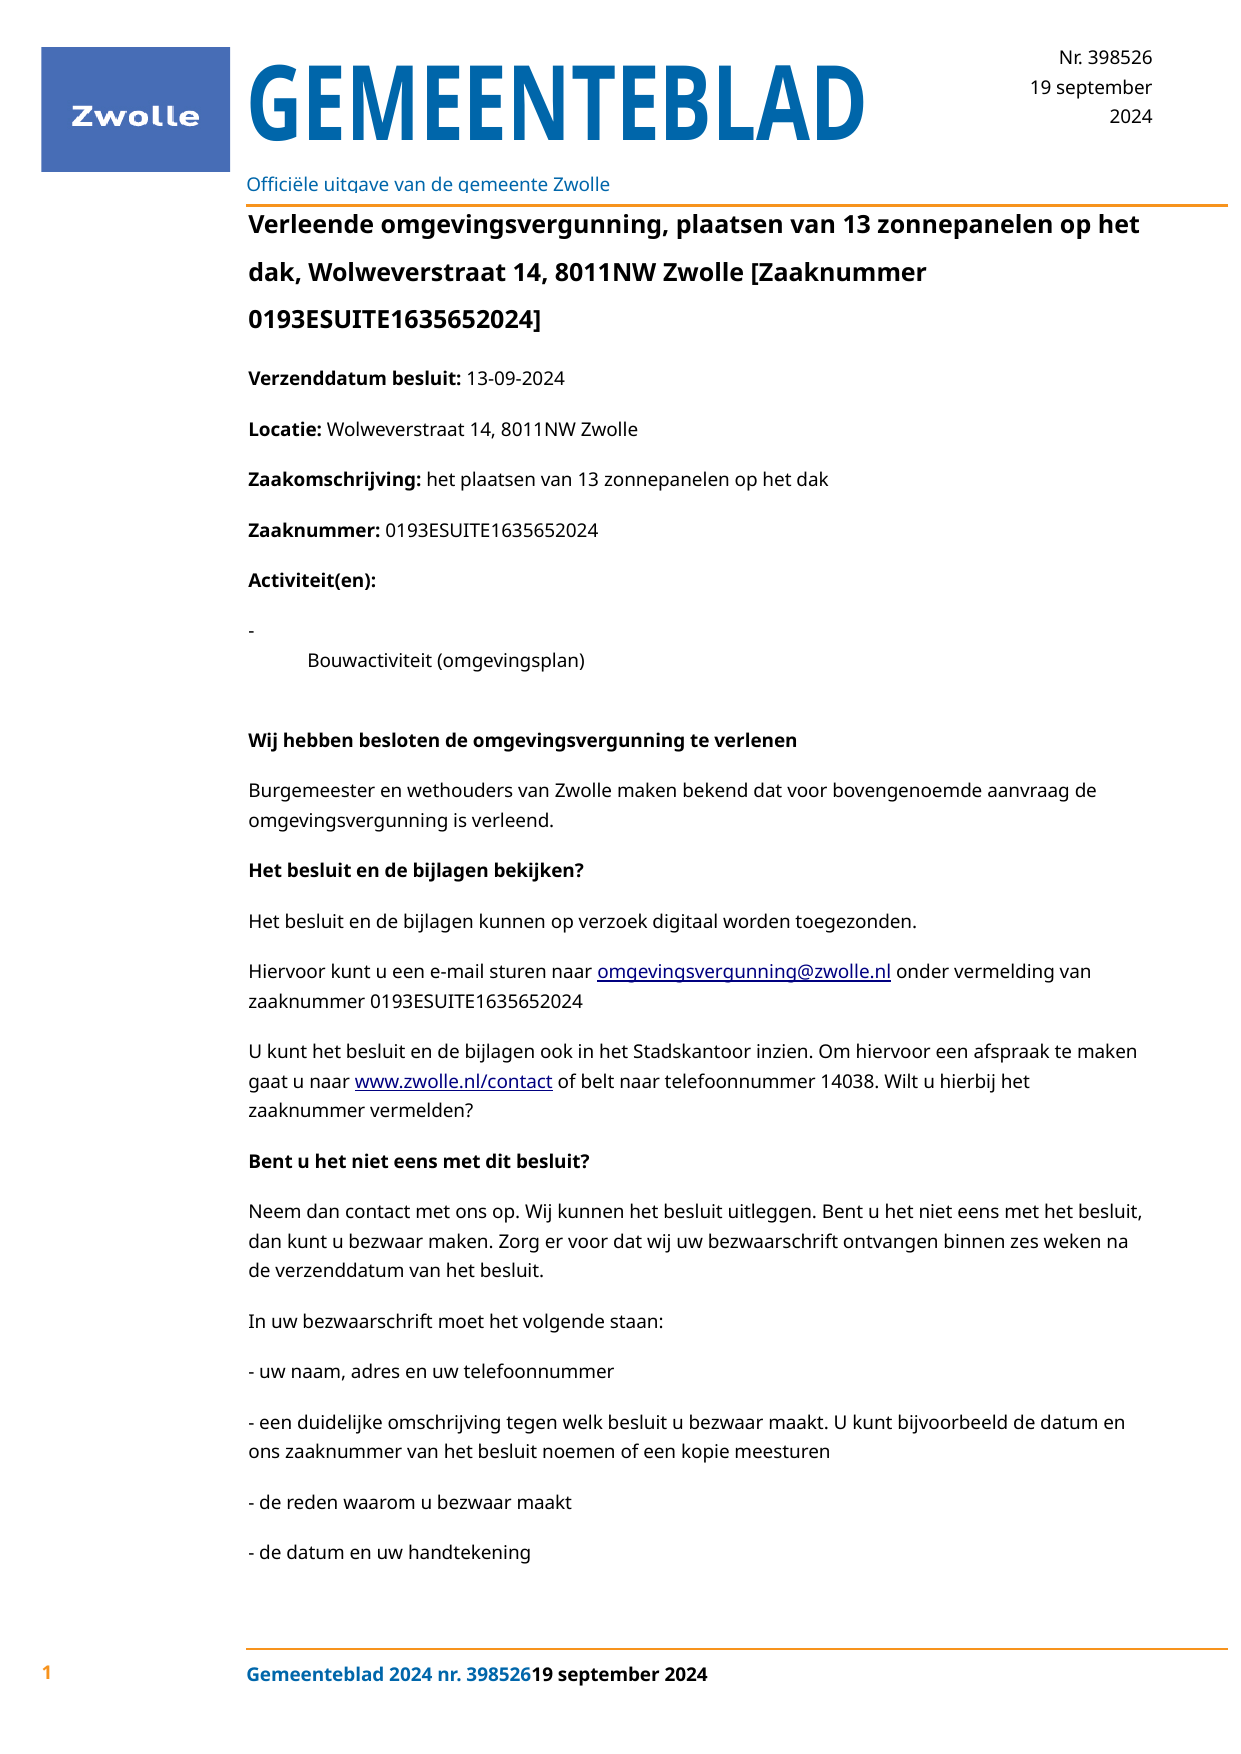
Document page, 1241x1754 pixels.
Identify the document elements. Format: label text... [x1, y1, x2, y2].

text Verleende omgevingsvergunning, plaatsen van 13 zonnepanelen op het dak, Wolweverstraat 14, 8011NW Zwolle [Zaaknummer 0193ESUITE1635652024] [248, 207, 1152, 336]
text - de datum en uw handtekening [248, 1539, 1152, 1565]
text Hiervoor kunt u een e-mail sturen naar omgevingsvergunning@zwolle.nl onder vermelding van zaaknummer 0193ESUITE1635652024 [248, 958, 1152, 1014]
list Bouwactiviteit (omgevingsplan) [248, 647, 1152, 673]
text - uw naam, adres en uw telefoonnummer [248, 1358, 1152, 1384]
text Het besluit en de bijlagen bekijken? [248, 858, 1152, 883]
text Zaakomschrijving: het plaatsen van 13 zonnepanelen op het dak [248, 466, 1152, 492]
text Burgemeester en wethouders van Zwolle maken bekend dat voor bovengenoemde aanvraag de omgevingsvergunning is verleend. [248, 778, 1152, 833]
text Verzenddatum besluit: 13-09-2024 [248, 366, 1152, 391]
text Het besluit en de bijlagen kunnen op verzoek digitaal worden toegezonden. [248, 908, 1152, 934]
picture [41, 47, 231, 172]
text U kunt het besluit en de bijlagen ook in het Stadskantoor inzien. Om hiervoor een afspraak te maken gaat u naar www.zwolle.nl/contact of belt naar telefoonnummer 14038. Wilt u hierbij het zaaknummer vermelden? [248, 1038, 1152, 1123]
text Wij hebben besloten de omgevingsvergunning te verlenen [248, 727, 1152, 753]
text Locatie: Wolweverstraat 14, 8011NW Zwolle [248, 416, 1152, 442]
text Bent u het niet eens met dit besluit? [248, 1148, 1152, 1174]
text In uw bezwaarschrift moet het volgende staan: [248, 1308, 1152, 1334]
text Zaaknummer: 0193ESUITE1635652024 [248, 517, 1152, 542]
text Neem dan contact met ons op. Wij kunnen het besluit uitleggen. Bent u het niet eens met het besluit, dan kunt u bezwaar maken. Zorg er voor dat wij uw bezwaarschrift ontvangen binnen zes weken na de verzenddatum van het besluit. [248, 1198, 1152, 1283]
text Activiteit(en): [248, 567, 1152, 593]
text - een duidelijke omschrijving tegen welk besluit u bezwaar maakt. U kunt bijvoorbeeld de datum en ons zaaknummer van het besluit noemen of een kopie meesturen [248, 1409, 1152, 1464]
text - de reden waarom u bezwaar maakt [248, 1489, 1152, 1514]
